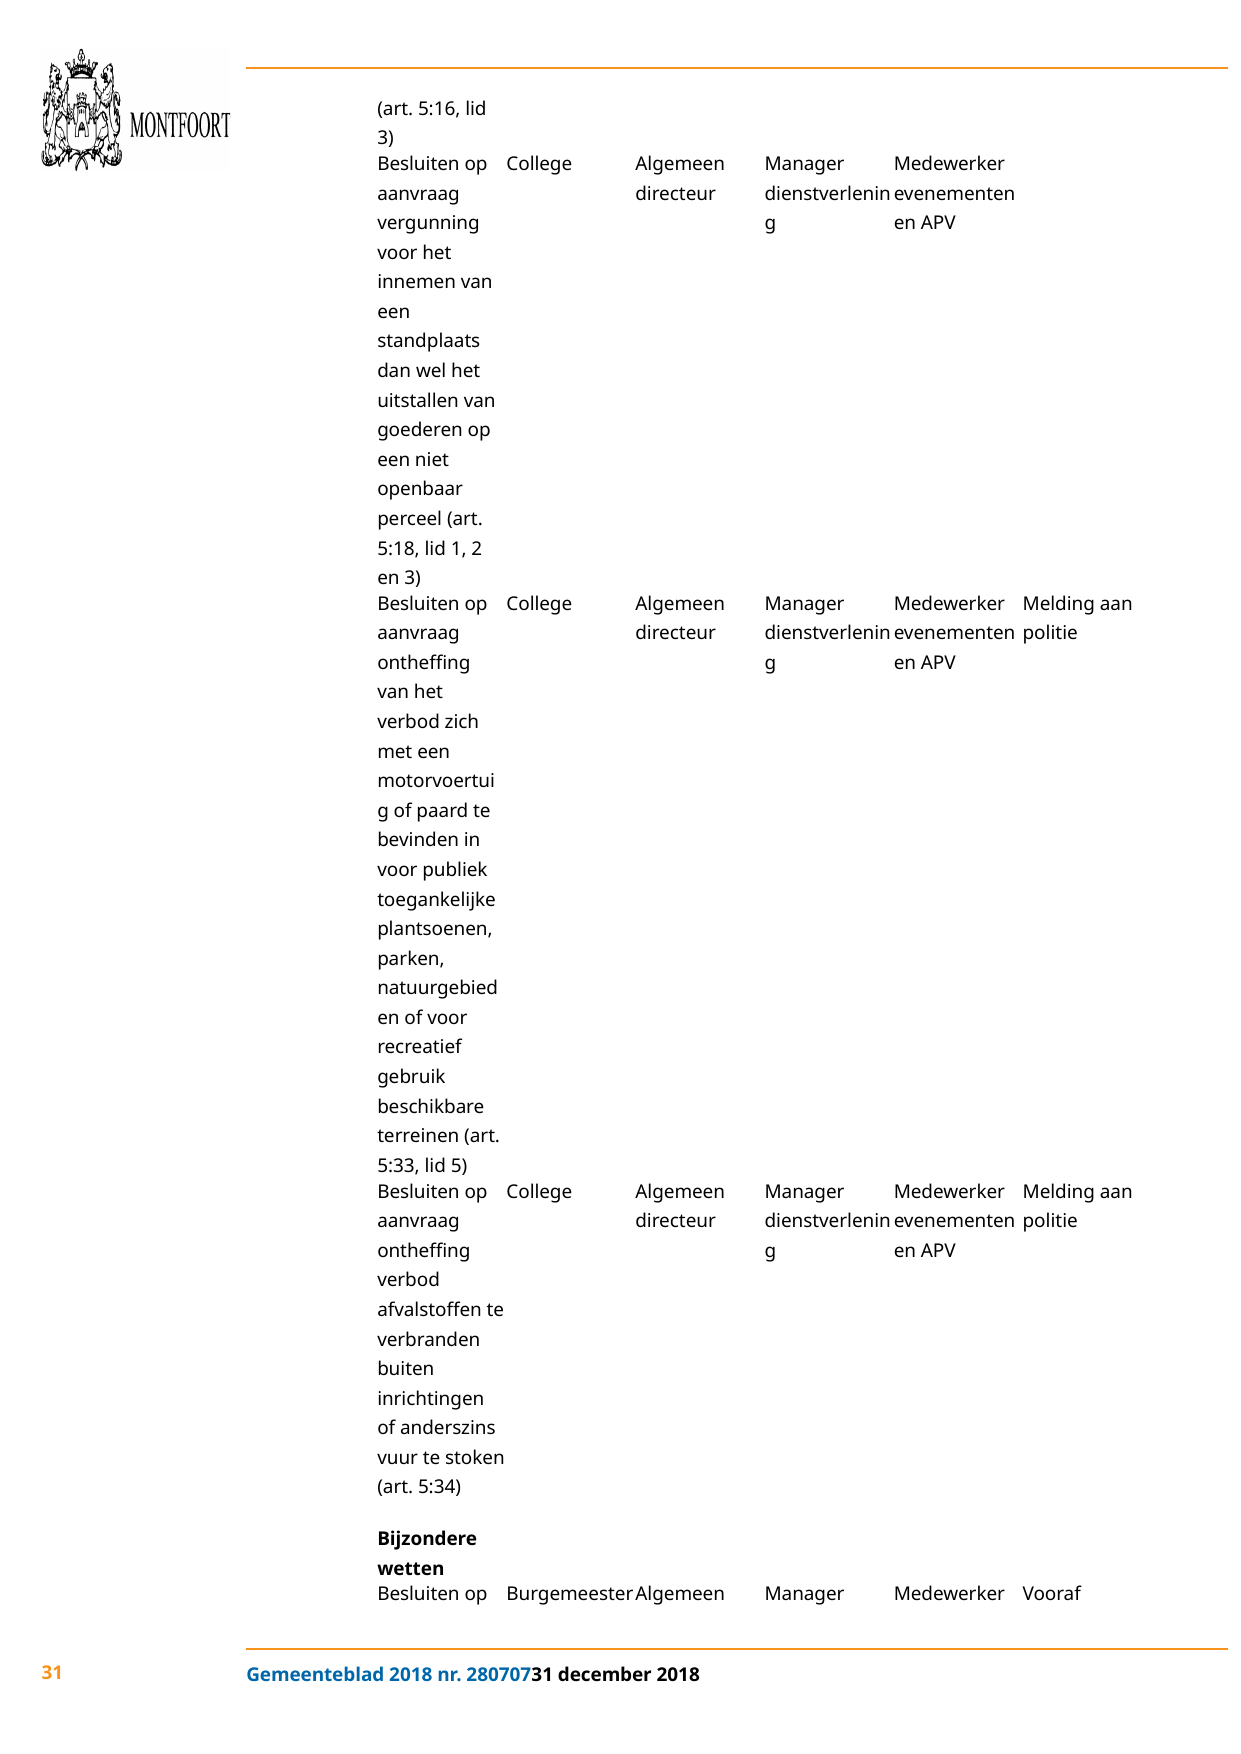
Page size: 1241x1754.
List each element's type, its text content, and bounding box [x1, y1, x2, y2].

table_cell [1023, 1499, 1152, 1525]
table_cell College [506, 590, 635, 1178]
table_cell Manager [764, 1580, 893, 1606]
table_cell Manager dienstverlening [764, 590, 893, 1178]
table_cell [248, 590, 377, 1178]
table_cell [248, 1580, 377, 1606]
table_cell [248, 1525, 377, 1580]
table_cell Algemeen [635, 1580, 764, 1606]
table_cell Medewerker evenementen en APV [894, 150, 1022, 590]
table_cell [248, 150, 377, 590]
table_cell Medewerker evenementen en APV [894, 1178, 1022, 1499]
table_cell Vooraf [1023, 1580, 1152, 1606]
table_cell [248, 1499, 377, 1525]
table_cell [894, 1499, 1022, 1525]
table_cell [894, 95, 1022, 150]
table_cell [635, 1499, 764, 1525]
table_cell Manager dienstverlening [764, 150, 893, 590]
table_cell (art. 5:16, lid 3) [377, 95, 506, 150]
table_cell [248, 1178, 377, 1499]
table_cell [1023, 150, 1152, 590]
table_cell Besluiten op [377, 1580, 506, 1606]
table_cell College [506, 1178, 635, 1499]
table_cell [764, 1525, 893, 1580]
table_cell [506, 1525, 635, 1580]
table_cell Melding aan politie [1023, 1178, 1152, 1499]
table_cell Medewerker evenementen en APV [894, 590, 1022, 1178]
table_cell [1023, 1525, 1152, 1580]
table_cell College [506, 150, 635, 590]
table_cell Besluiten op aanvraag ontheffing van het verbod zich met een motorvoertuig of paard te bevinden in voor publiek toegankelijke plantsoenen, parken, natuurgebieden of voor recreatief gebruik beschikbare terreinen (art. 5:33, lid 5) [377, 590, 506, 1178]
table_cell Algemeen directeur [635, 590, 764, 1178]
table_cell [764, 95, 893, 150]
table_cell Besluiten op aanvraag ontheffing verbod afvalstoffen te verbranden buiten inrichtingen of anderszins vuur te stoken (art. 5:34) [377, 1178, 506, 1499]
table_cell Algemeen directeur [635, 1178, 764, 1499]
table_cell [248, 95, 377, 150]
table_cell [506, 1499, 635, 1525]
table_cell [506, 95, 635, 150]
table_cell Medewerker [894, 1580, 1022, 1606]
table_cell Melding aan politie [1023, 590, 1152, 1178]
table_cell Bijzondere wetten [377, 1525, 506, 1580]
picture [41, 47, 231, 172]
table_cell [1023, 95, 1152, 150]
table_cell Burgemeester [506, 1580, 635, 1606]
table_cell Manager dienstverlening [764, 1178, 893, 1499]
table_cell Besluiten op aanvraag vergunning voor het innemen van een standplaats dan wel het uitstallen van goederen op een niet openbaar perceel (art. 5:18, lid 1, 2 en 3) [377, 150, 506, 590]
table_cell [635, 1525, 764, 1580]
table_cell [635, 95, 764, 150]
table_cell [764, 1499, 893, 1525]
table_cell [377, 1499, 506, 1525]
table_cell Algemeen directeur [635, 150, 764, 590]
table_cell [894, 1525, 1022, 1580]
